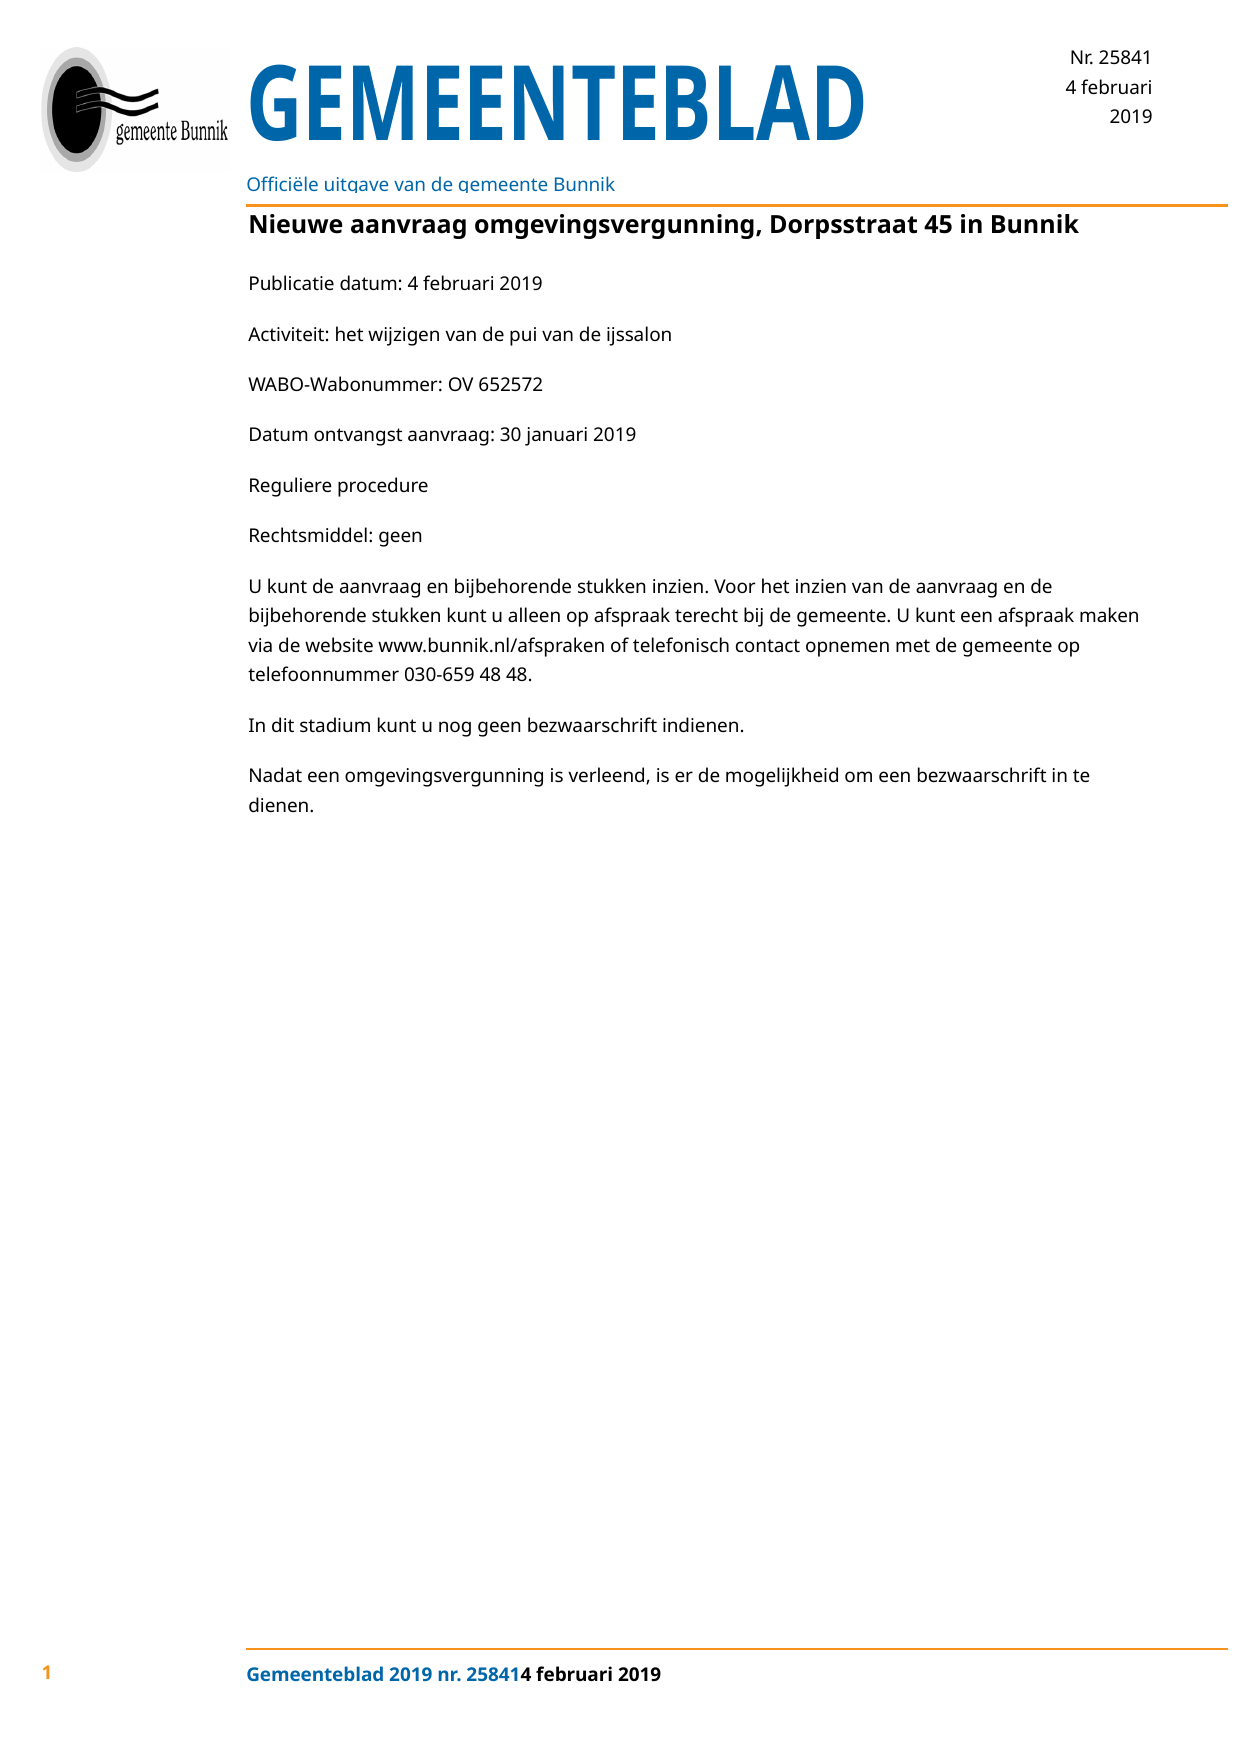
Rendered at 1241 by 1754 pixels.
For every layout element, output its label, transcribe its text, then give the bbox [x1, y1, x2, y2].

text Reguliere procedure [248, 472, 1152, 498]
text Nieuwe aanvraag omgevingsvergunning, Dorpsstraat 45 in Bunnik [248, 207, 1152, 241]
text Datum ontvangst aanvraag: 30 januari 2019 [248, 422, 1152, 447]
text WABO-Wabonummer: OV 652572 [248, 371, 1152, 397]
picture [41, 47, 231, 172]
text Activiteit: het wijzigen van de pui van de ijssalon [248, 321, 1152, 346]
text U kunt de aanvraag en bijbehorende stukken inzien. Voor het inzien van de aanvraag en de bijbehorende stukken kunt u alleen op afspraak terecht bij de gemeente. U kunt een afspraak maken via de website www.bunnik.nl/afspraken of telefonisch contact opnemen met de gemeente op telefoonnummer 030-659 48 48. [248, 573, 1152, 687]
text Publicatie datum: 4 februari 2019 [248, 270, 1152, 296]
text Rechtsmiddel: geen [248, 522, 1152, 548]
text Nadat een omgevingsvergunning is verleend, is er de mogelijkheid om een bezwaarschrift in te dienen. [248, 762, 1152, 818]
text In dit stadium kunt u nog geen bezwaarschrift indienen. [248, 712, 1152, 738]
